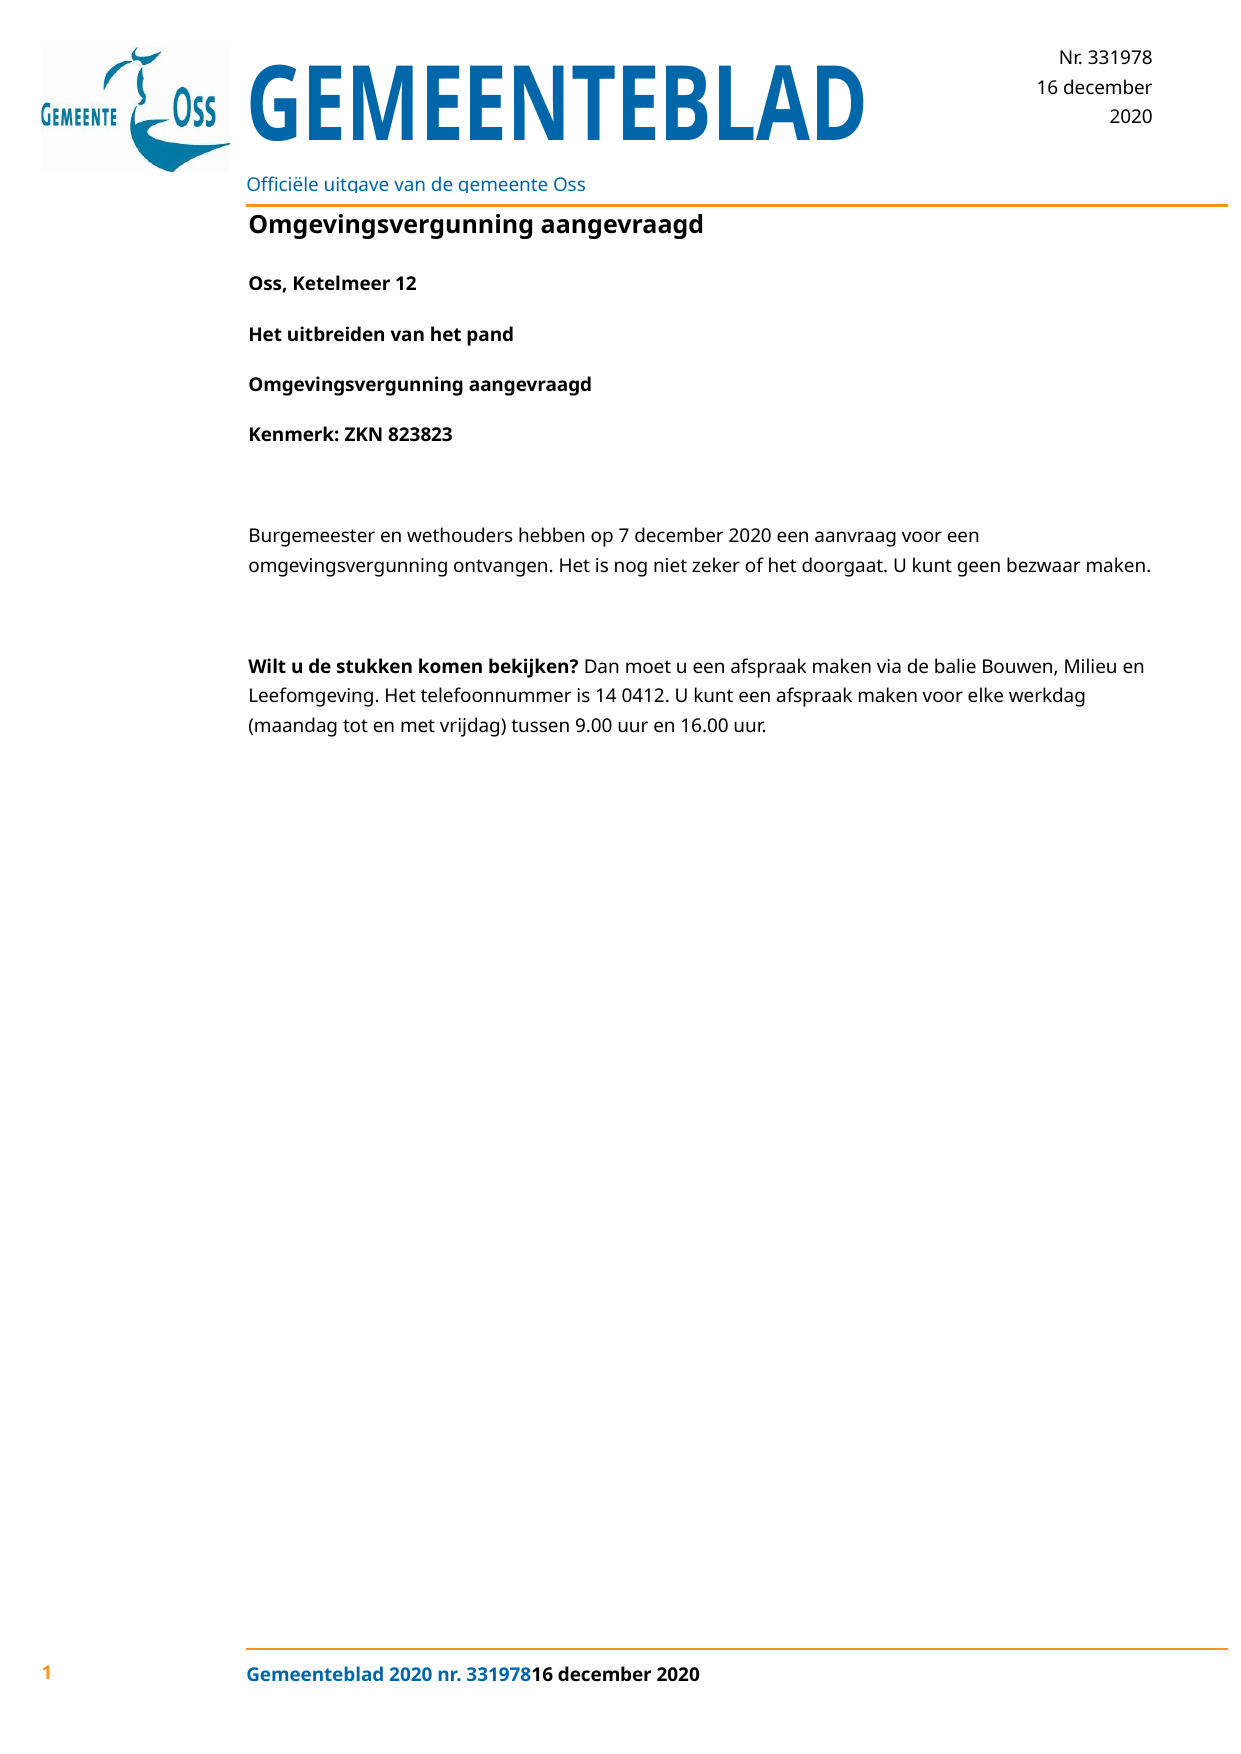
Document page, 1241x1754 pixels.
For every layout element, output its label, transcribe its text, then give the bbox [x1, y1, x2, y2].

text Wilt u de stukken komen bekijken? Dan moet u een afspraak maken via de balie Bouwen, Milieu en Leefomgeving. Het telefoonnummer is 14 0412. U kunt een afspraak maken voor elke werkdag (maandag tot en met vrijdag) tussen 9.00 uur en 16.00 uur. [248, 653, 1152, 738]
text Kenmerk: ZKN 823823 [248, 422, 1152, 447]
text Omgevingsvergunning aangevraagd [248, 207, 1152, 241]
text Oss, Ketelmeer 12 [248, 270, 1152, 296]
picture [41, 47, 231, 172]
text Burgemeester en wethouders hebben op 7 december 2020 een aanvraag voor een omgevingsvergunning ontvangen. Het is nog niet zeker of het doorgaat. U kunt geen bezwaar maken. [248, 522, 1152, 578]
text Het uitbreiden van het pand [248, 321, 1152, 346]
text Omgevingsvergunning aangevraagd [248, 371, 1152, 397]
